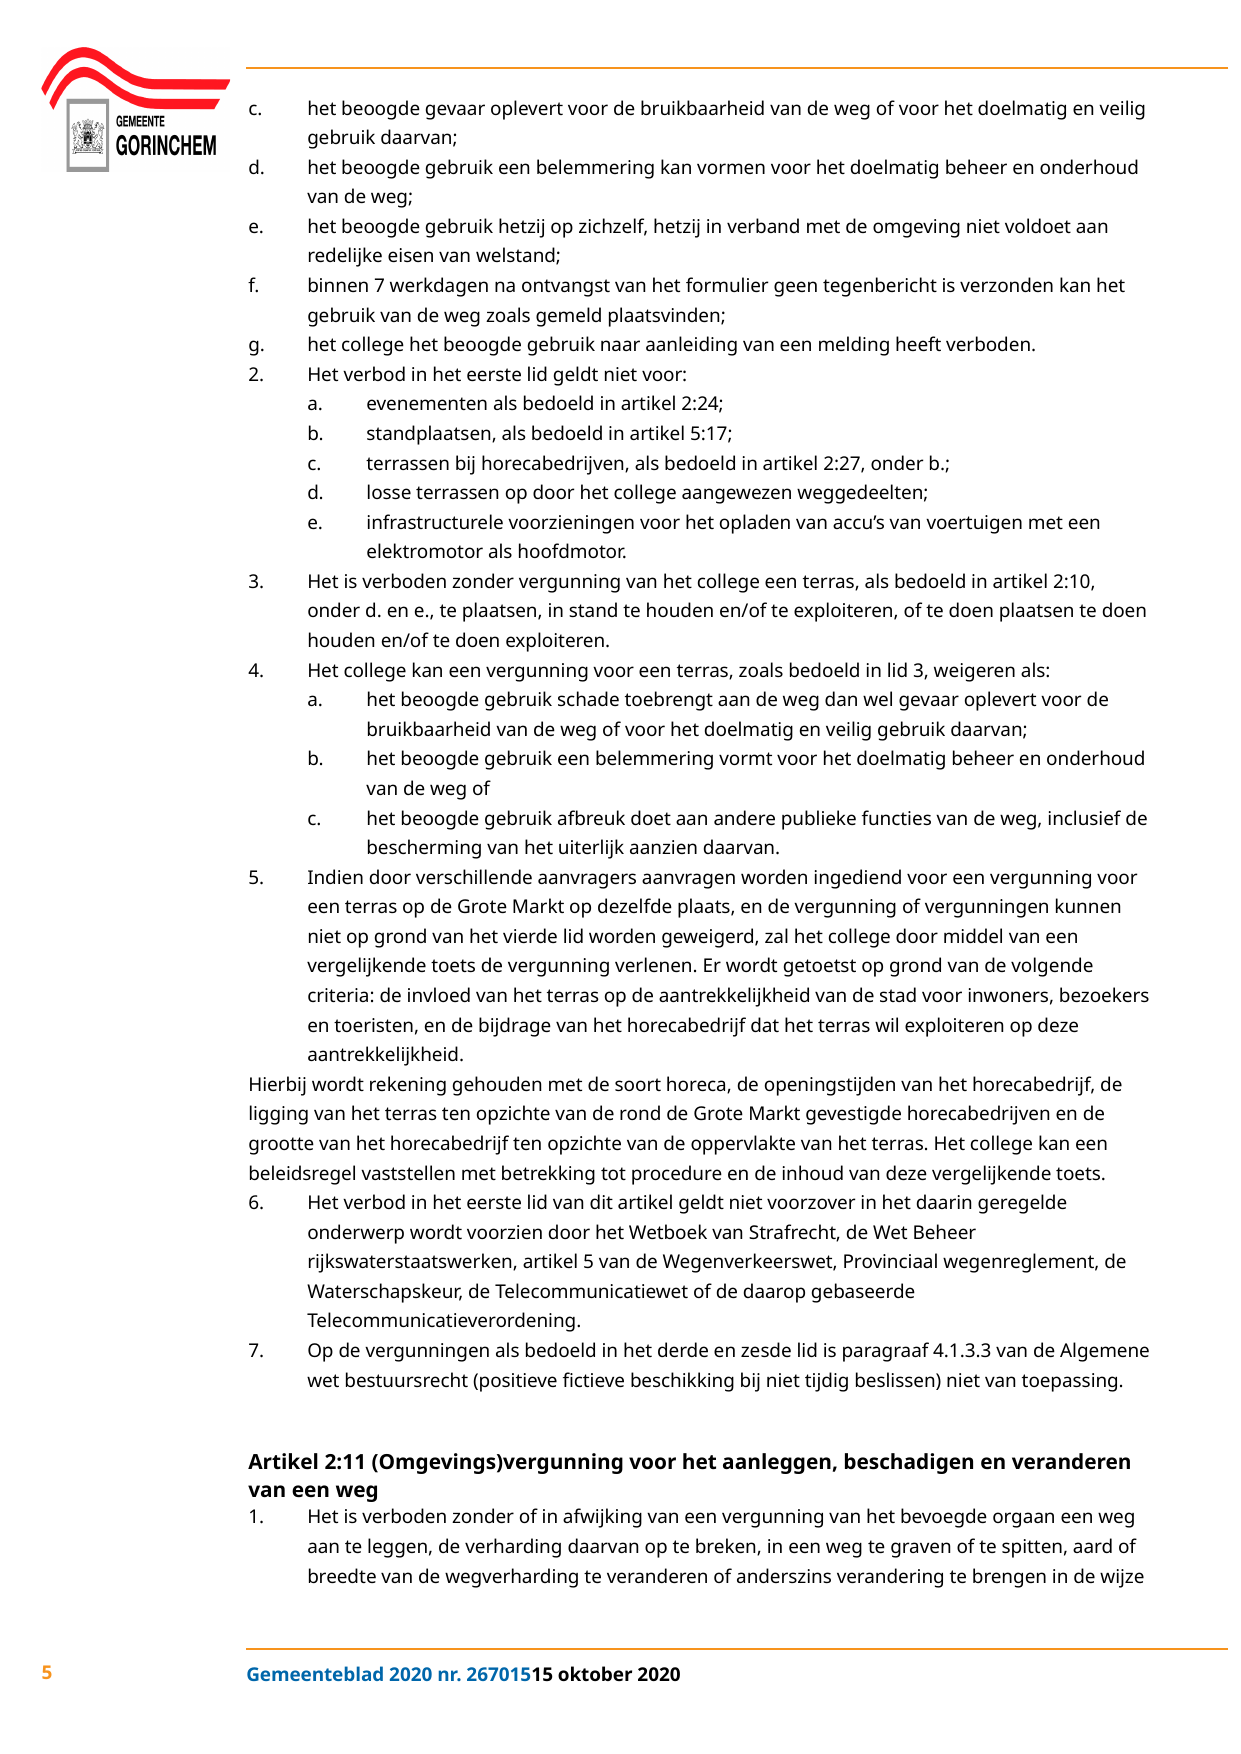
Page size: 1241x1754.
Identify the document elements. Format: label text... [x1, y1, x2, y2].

list het beoogde gebruik schade toebrengt aan de weg dan wel gevaar oplevert voor de bruikbaarheid van de weg of voor het doelmatig en veilig gebruik daarvan; [307, 686, 1152, 742]
picture [41, 47, 231, 172]
list infrastructurele voorzieningen voor het opladen van accu’s van voertuigen met een elektromotor als hoofdmotor. [307, 509, 1152, 564]
list Op de vergunningen als bedoeld in het derde en zesde lid is paragraaf 4.1.3.3 van de Algemene wet bestuursrecht (positieve fictieve beschikking bij niet tijdig beslissen) niet van toepassing. [248, 1337, 1152, 1393]
list het beoogde gebruik afbreuk doet aan andere publieke functies van de weg, inclusief de bescherming van het uiterlijk aanzien daarvan. [307, 805, 1152, 860]
list het beoogde gebruik hetzij op zichzelf, hetzij in verband met de omgeving niet voldoet aan redelijke eisen van welstand; [248, 213, 1152, 268]
list binnen 7 werkdagen na ontvangst van het formulier geen tegenbericht is verzonden kan het gebruik van de weg zoals gemeld plaatsvinden; [248, 272, 1152, 328]
list het beoogde gebruik een belemmering kan vormen voor het doelmatig beheer en onderhoud van de weg; [248, 154, 1152, 209]
list het beoogde gevaar oplevert voor de bruikbaarheid van de weg of voor het doelmatig en veilig gebruik daarvan; [248, 95, 1152, 150]
list Het is verboden zonder vergunning van het college een terras, als bedoeld in artikel 2:10, onder d. en e., te plaatsen, in stand te houden en/of te exploiteren, of te doen plaatsen te doen houden en/of te doen exploiteren. [248, 568, 1152, 653]
list losse terrassen op door het college aangewezen weggedeelten; [307, 479, 1152, 505]
list het beoogde gebruik een belemmering vormt voor het doelmatig beheer en onderhoud van de weg of [307, 746, 1152, 801]
list Het college kan een vergunning voor een terras, zoals bedoeld in lid 3, weigeren als: [248, 657, 1152, 683]
list het college het beoogde gebruik naar aanleiding van een melding heeft verboden. [248, 331, 1152, 357]
list terrassen bij horecabedrijven, als bedoeld in artikel 2:27, onder b.; [307, 450, 1152, 476]
list Indien door verschillende aanvragers aanvragen worden ingediend voor een vergunning voor een terras op de Grote Markt op dezelfde plaats, en de vergunning of vergunningen kunnen niet op grond van het vierde lid worden geweigerd, zal het college door middel van een vergelijkende toets de vergunning verlenen. Er wordt getoetst op grond van de volgende criteria: de invloed van het terras op de aantrekkelijkheid van de stad voor inwoners, bezoekers en toeristen, en de bijdrage van het horecabedrijf dat het terras wil exploiteren op deze aantrekkelijkheid. [248, 864, 1152, 1067]
list Het is verboden zonder of in afwijking van een vergunning van het bevoegde orgaan een weg aan te leggen, de verharding daarvan op te breken, in een weg te graven of te spitten, aard of breedte van de wegverharding te veranderen of anderszins verandering te brengen in de wijze [248, 1504, 1152, 1589]
list standplaatsen, als bedoeld in artikel 5:17; [307, 420, 1152, 446]
text Hierbij wordt rekening gehouden met de soort horeca, de openingstijden van het horecabedrijf, de ligging van het terras ten opzichte van de rond de Grote Markt gevestigde horecabedrijven en de grootte van het horecabedrijf ten opzichte van de oppervlakte van het terras. Het college kan een beleidsregel vaststellen met betrekking tot procedure en de inhoud van deze vergelijkende toets. [248, 1071, 1152, 1186]
list evenementen als bedoeld in artikel 2:24; [307, 391, 1152, 416]
list Het verbod in het eerste lid van dit artikel geldt niet voorzover in het daarin geregelde onderwerp wordt voorzien door het Wetboek van Strafrecht, de Wet Beheer rijkswaterstaatswerken, artikel 5 van de Wegenverkeerswet, Provinciaal wegenreglement, de Waterschapskeur, de Telecommunicatiewet of de daarop gebaseerde Telecommunicatieverordening. [248, 1189, 1152, 1333]
list Het verbod in het eerste lid geldt niet voor: [248, 361, 1152, 387]
text Artikel 2:11 (Omgevings)vergunning voor het aanleggen, beschadigen en veranderen van een weg [248, 1447, 1152, 1504]
